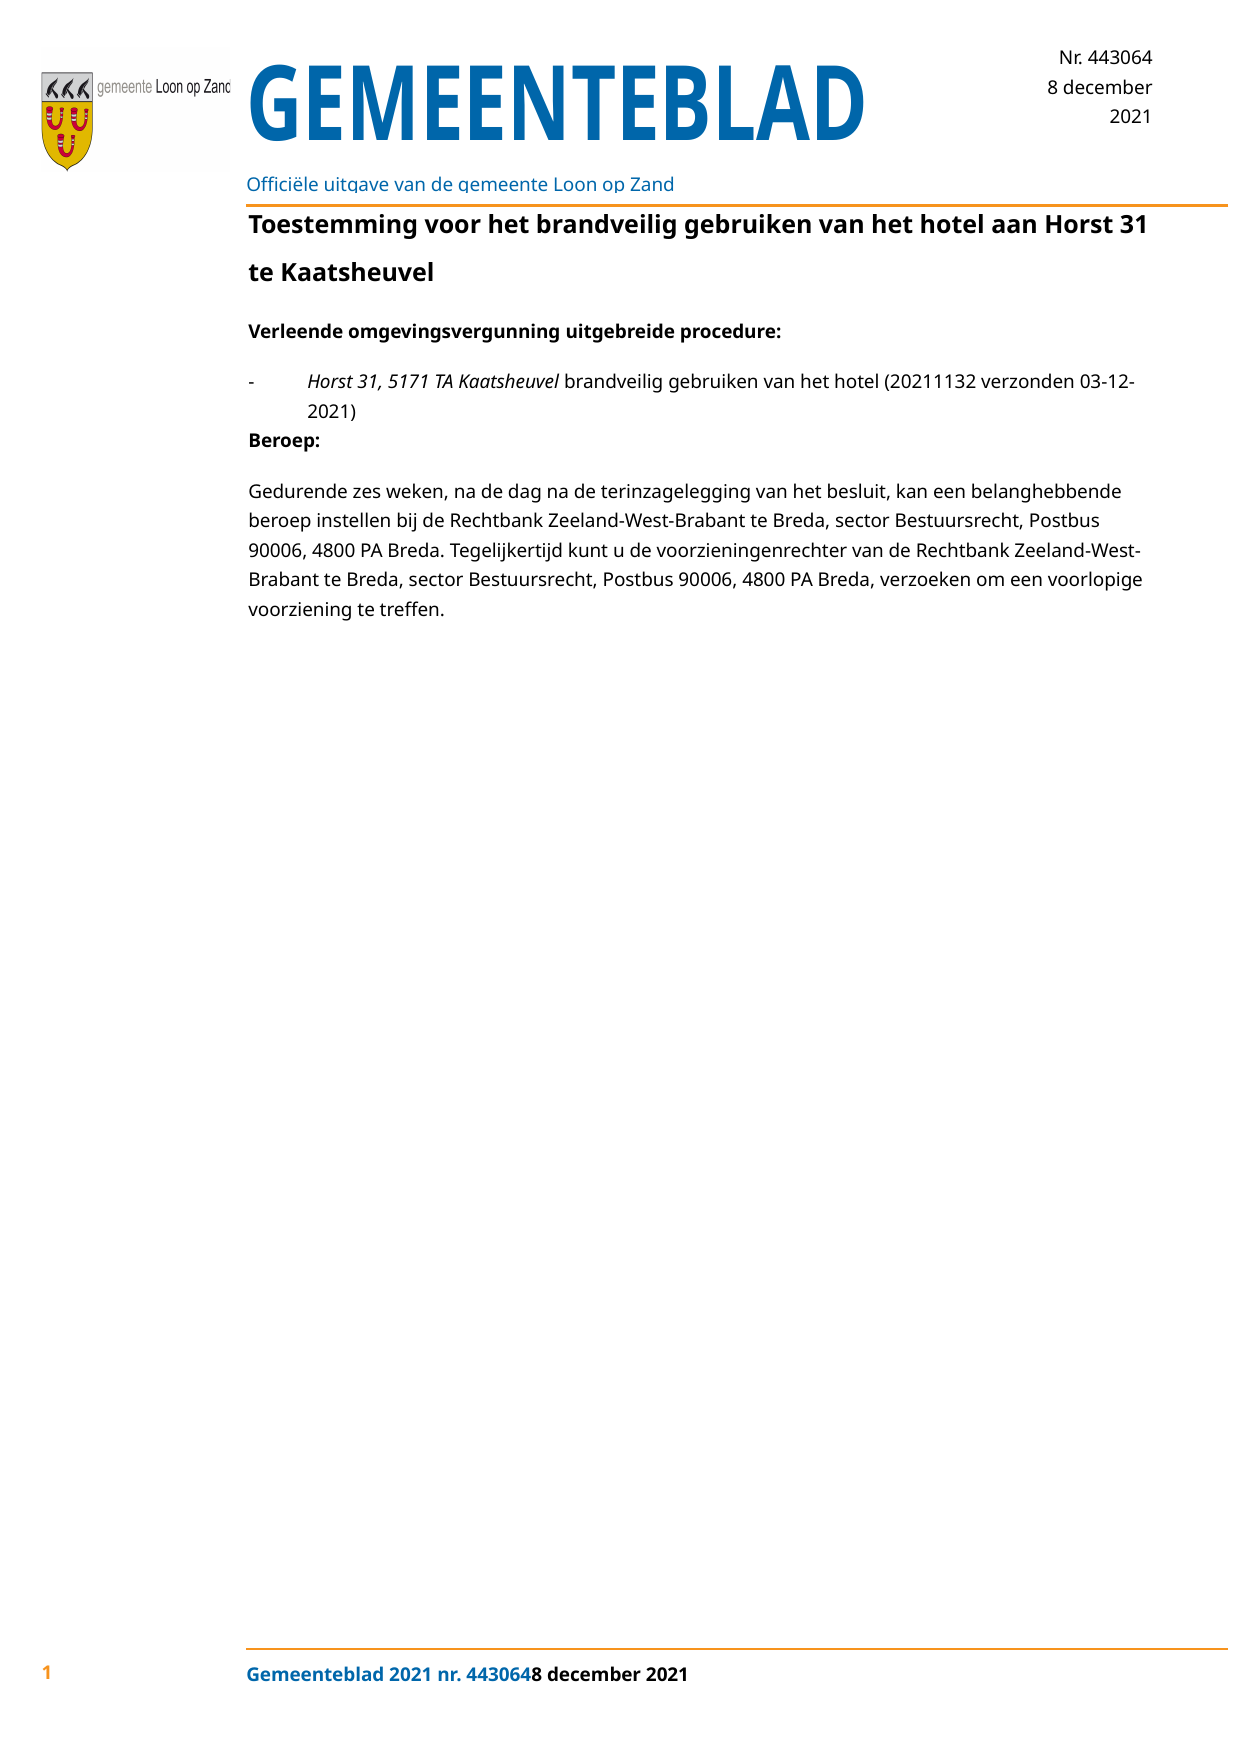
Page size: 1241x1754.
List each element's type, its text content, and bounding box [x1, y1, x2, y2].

text Beroep: [248, 427, 1152, 453]
picture [41, 47, 231, 172]
text Verleende omgevingsvergunning uitgebreide procedure: [248, 318, 1152, 344]
text Gedurende zes weken, na de dag na de terinzagelegging van het besluit, kan een belanghebbende beroep instellen bij de Rechtbank Zeeland-West-Brabant te Breda, sector Bestuursrecht, Postbus 90006, 4800 PA Breda. Tegelijkertijd kunt u de voorzieningenrechter van de Rechtbank Zeeland-West-Brabant te Breda, sector Bestuursrecht, Postbus 90006, 4800 PA Breda, verzoeken om een voorlopige voorziening te treffen. [248, 478, 1152, 622]
list Horst 31, 5171 TA Kaatsheuvel brandveilig gebruiken van het hotel (20211132 verzonden 03-12-2021) [248, 368, 1152, 424]
text Toestemming voor het brandveilig gebruiken van het hotel aan Horst 31 te Kaatsheuvel [248, 207, 1152, 288]
